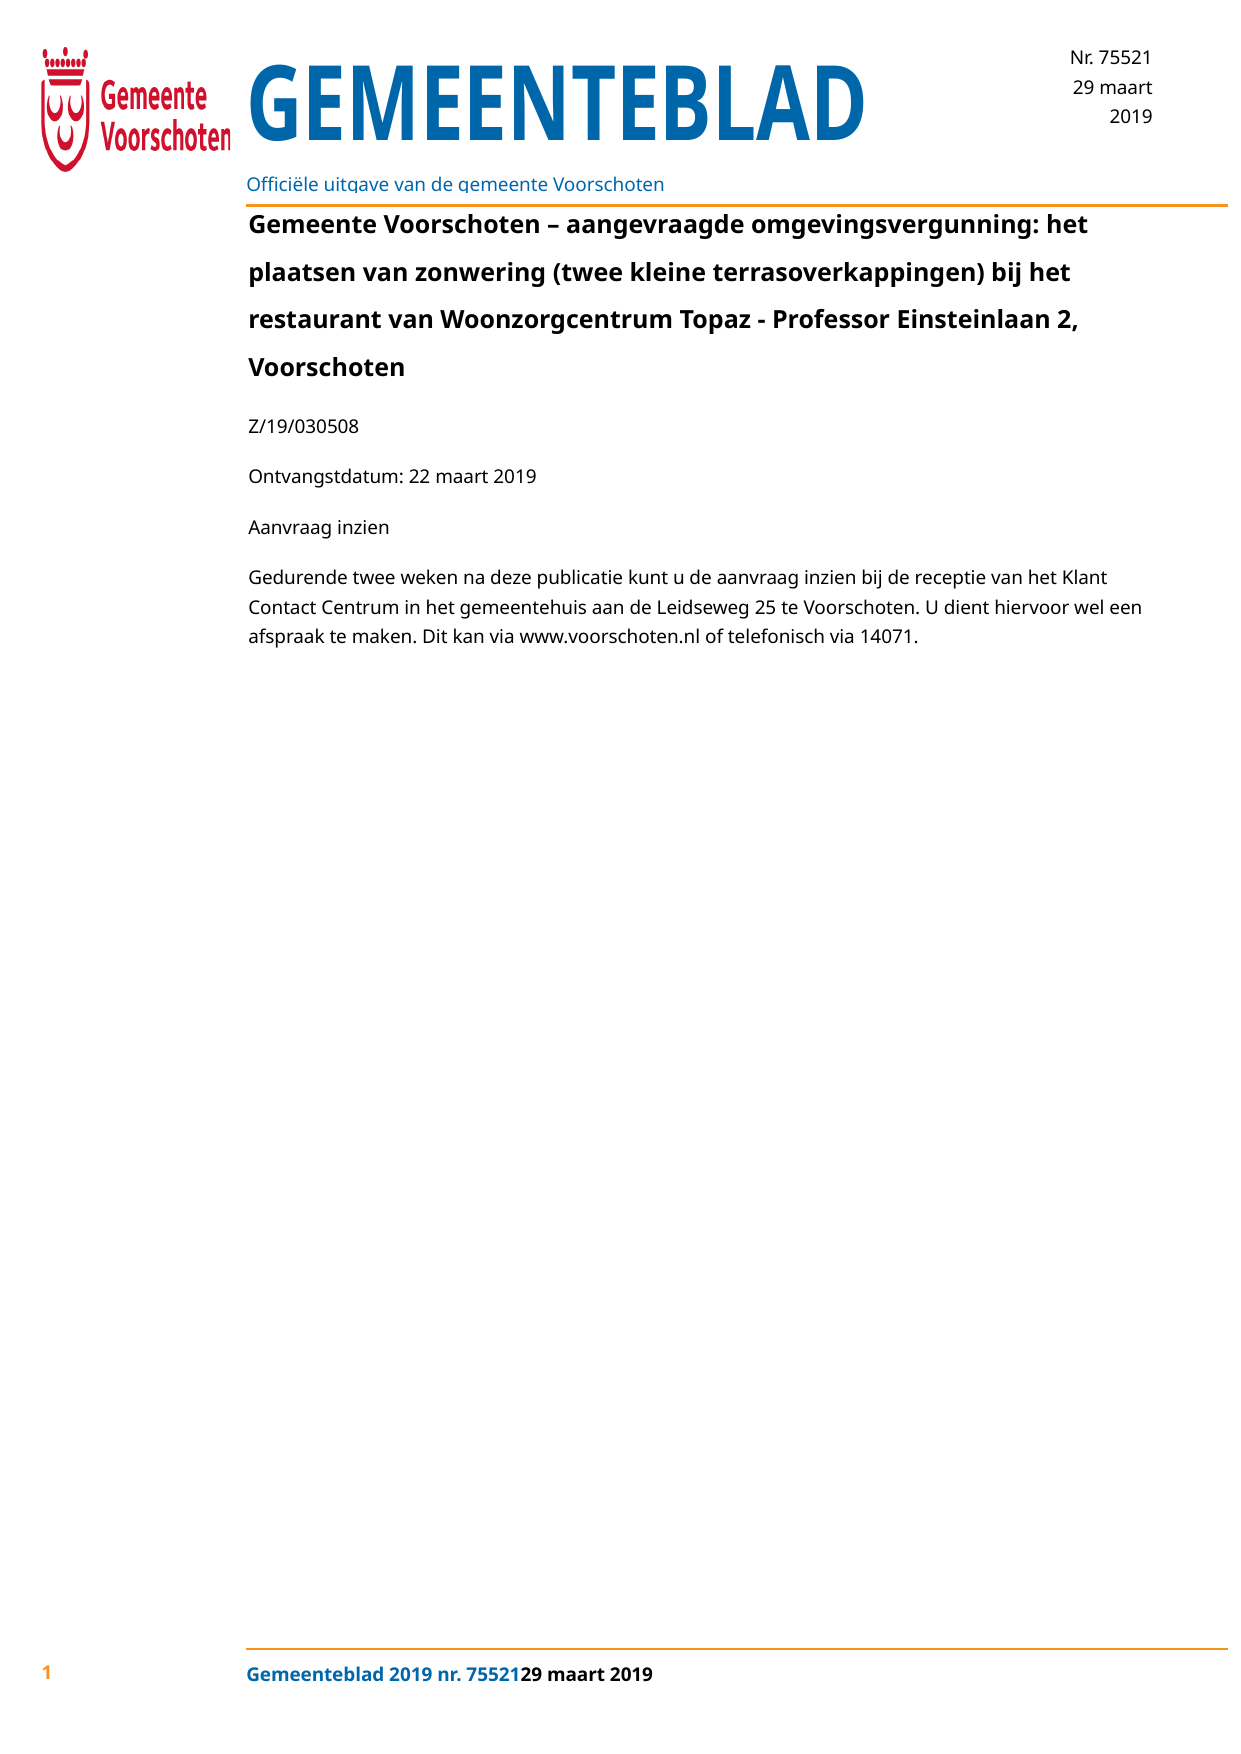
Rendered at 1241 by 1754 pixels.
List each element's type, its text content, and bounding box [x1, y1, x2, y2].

text Gemeente Voorschoten – aangevraagde omgevingsvergunning: het plaatsen van zonwering (twee kleine terrasoverkappingen) bij het restaurant van Woonzorgcentrum Topaz - Professor Einsteinlaan 2, Voorschoten [248, 207, 1152, 384]
text Z/19/030508 [248, 413, 1152, 439]
picture [41, 47, 231, 172]
text Ontvangstdatum: 22 maart 2019 [248, 463, 1152, 489]
text Gedurende twee weken na deze publicatie kunt u de aanvraag inzien bij de receptie van het Klant Contact Centrum in het gemeentehuis aan de Leidseweg 25 te Voorschoten. U dient hiervoor wel een afspraak te maken. Dit kan via www.voorschoten.nl of telefonisch via 14071. [248, 564, 1152, 649]
text Aanvraag inzien [248, 514, 1152, 540]
